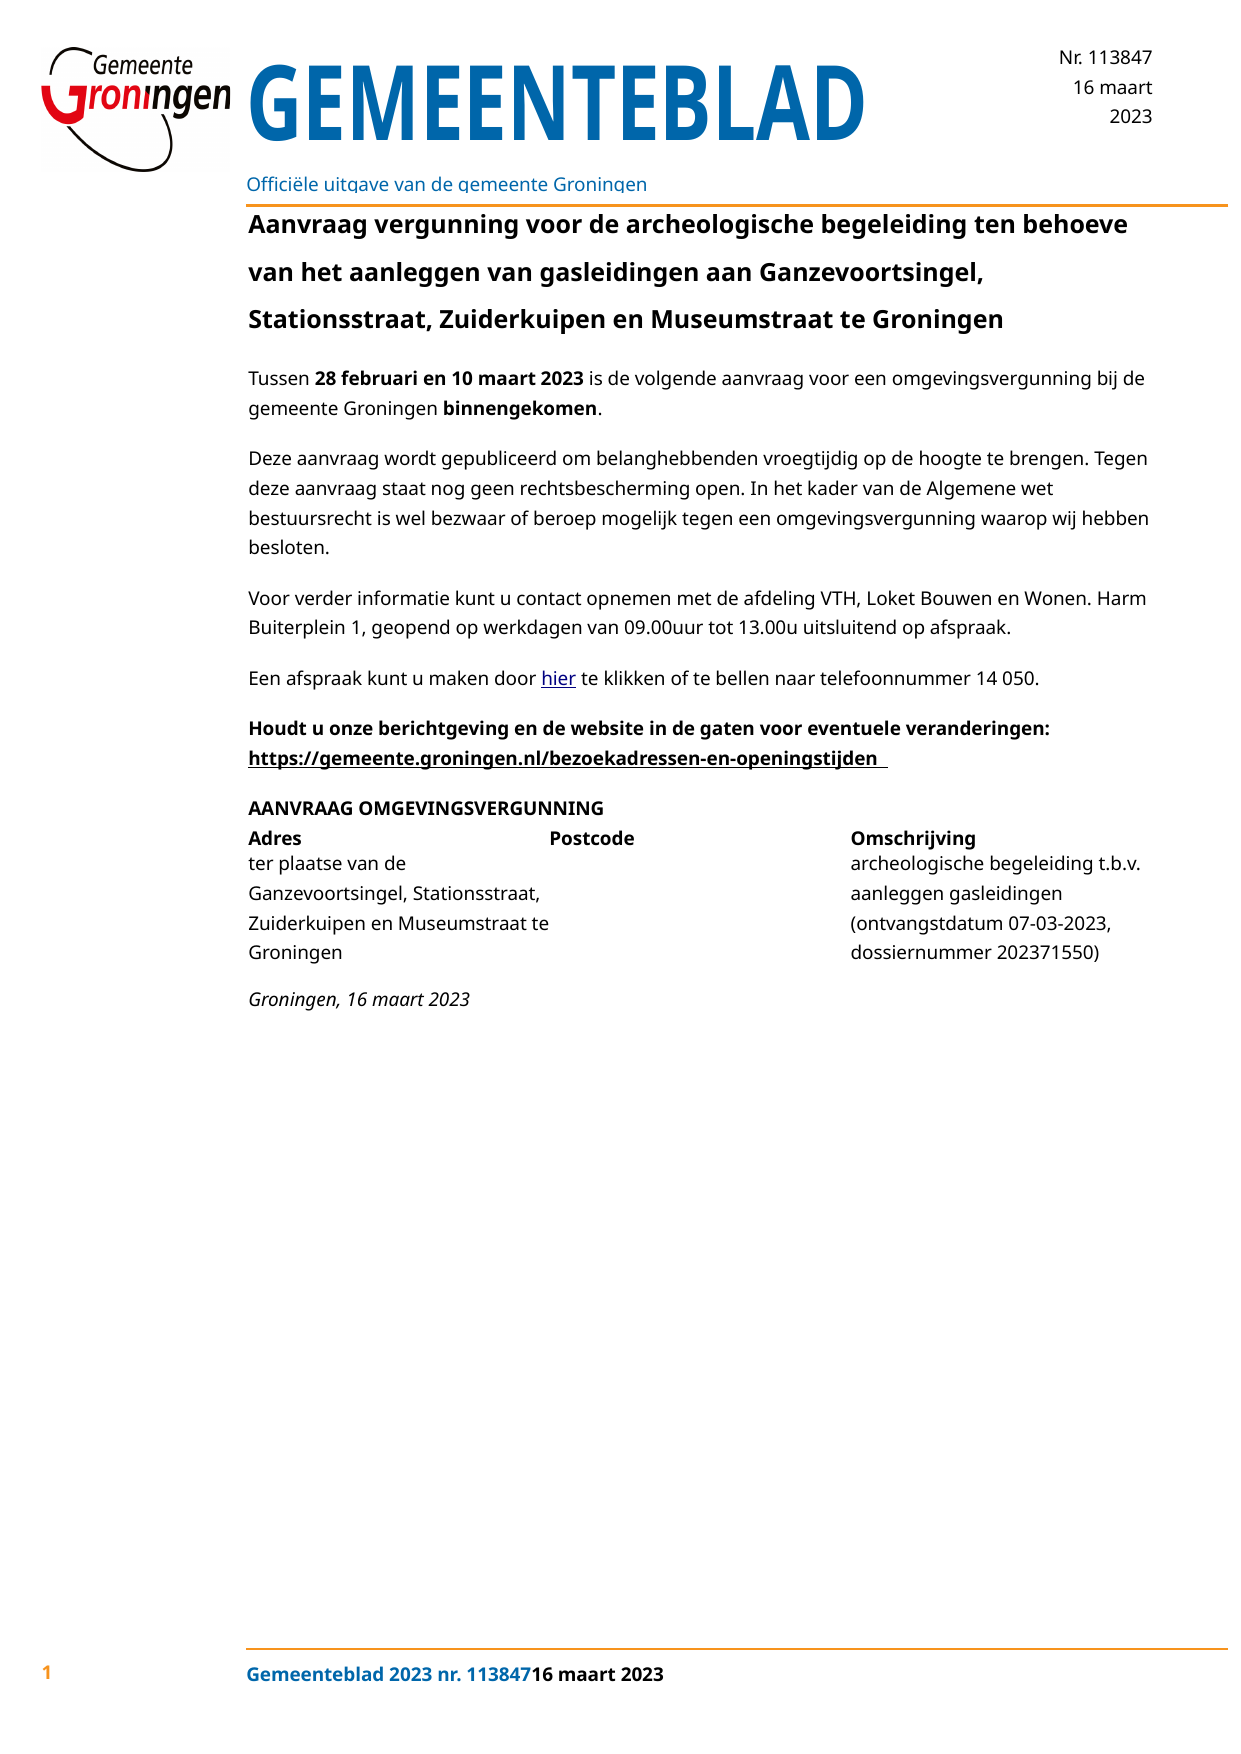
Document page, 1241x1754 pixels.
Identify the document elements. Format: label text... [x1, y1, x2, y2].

table_header Omschrijving [850, 825, 1152, 851]
table_header Postcode [549, 825, 850, 851]
text Aanvraag vergunning voor de archeologische begeleiding ten behoeve van het aanleggen van gasleidingen aan Ganzevoortsingel, Stationsstraat, Zuiderkuipen en Museumstraat te Groningen [248, 207, 1152, 336]
text Een afspraak kunt u maken door hier te klikken of te bellen naar telefoonnummer 14 050. [248, 665, 1152, 690]
text Deze aanvraag wordt gepubliceerd om belanghebbenden vroegtijdig op de hoogte te brengen. Tegen deze aanvraag staat nog geen rechtsbescherming open. In het kader van de Algemene wet bestuursrecht is wel bezwaar of beroep mogelijk tegen een omgevingsvergunning waarop wij hebben besloten. [248, 446, 1152, 560]
text Houdt u onze berichtgeving en de website in de gaten voor eventuele veranderingen: https://gemeente.groningen.nl/bezoekadressen-en-openingstijden [248, 715, 1152, 770]
table_cell archeologische begeleiding t.b.v. aanleggen gasleidingen (ontvangstdatum 07-03-2023, dossiernummer 202371550) [850, 851, 1152, 965]
picture [41, 47, 231, 172]
table_cell ter plaatse van de Ganzevoortsingel, Stationsstraat, Zuiderkuipen en Museumstraat te Groningen [248, 851, 549, 965]
text AANVRAAG OMGEVINGSVERGUNNING [248, 795, 1152, 821]
table_header Adres [248, 825, 549, 851]
text Groningen, 16 maart 2023 [248, 986, 1152, 1012]
text Tussen 28 februari en 10 maart 2023 is de volgende aanvraag voor een omgevingsvergunning bij de gemeente Groningen binnengekomen. [248, 366, 1152, 421]
table_cell [549, 851, 850, 965]
text Voor verder informatie kunt u contact opnemen met de afdeling VTH, Loket Bouwen en Wonen. Harm Buiterplein 1, geopend op werkdagen van 09.00uur tot 13.00u uitsluitend op afspraak. [248, 585, 1152, 640]
